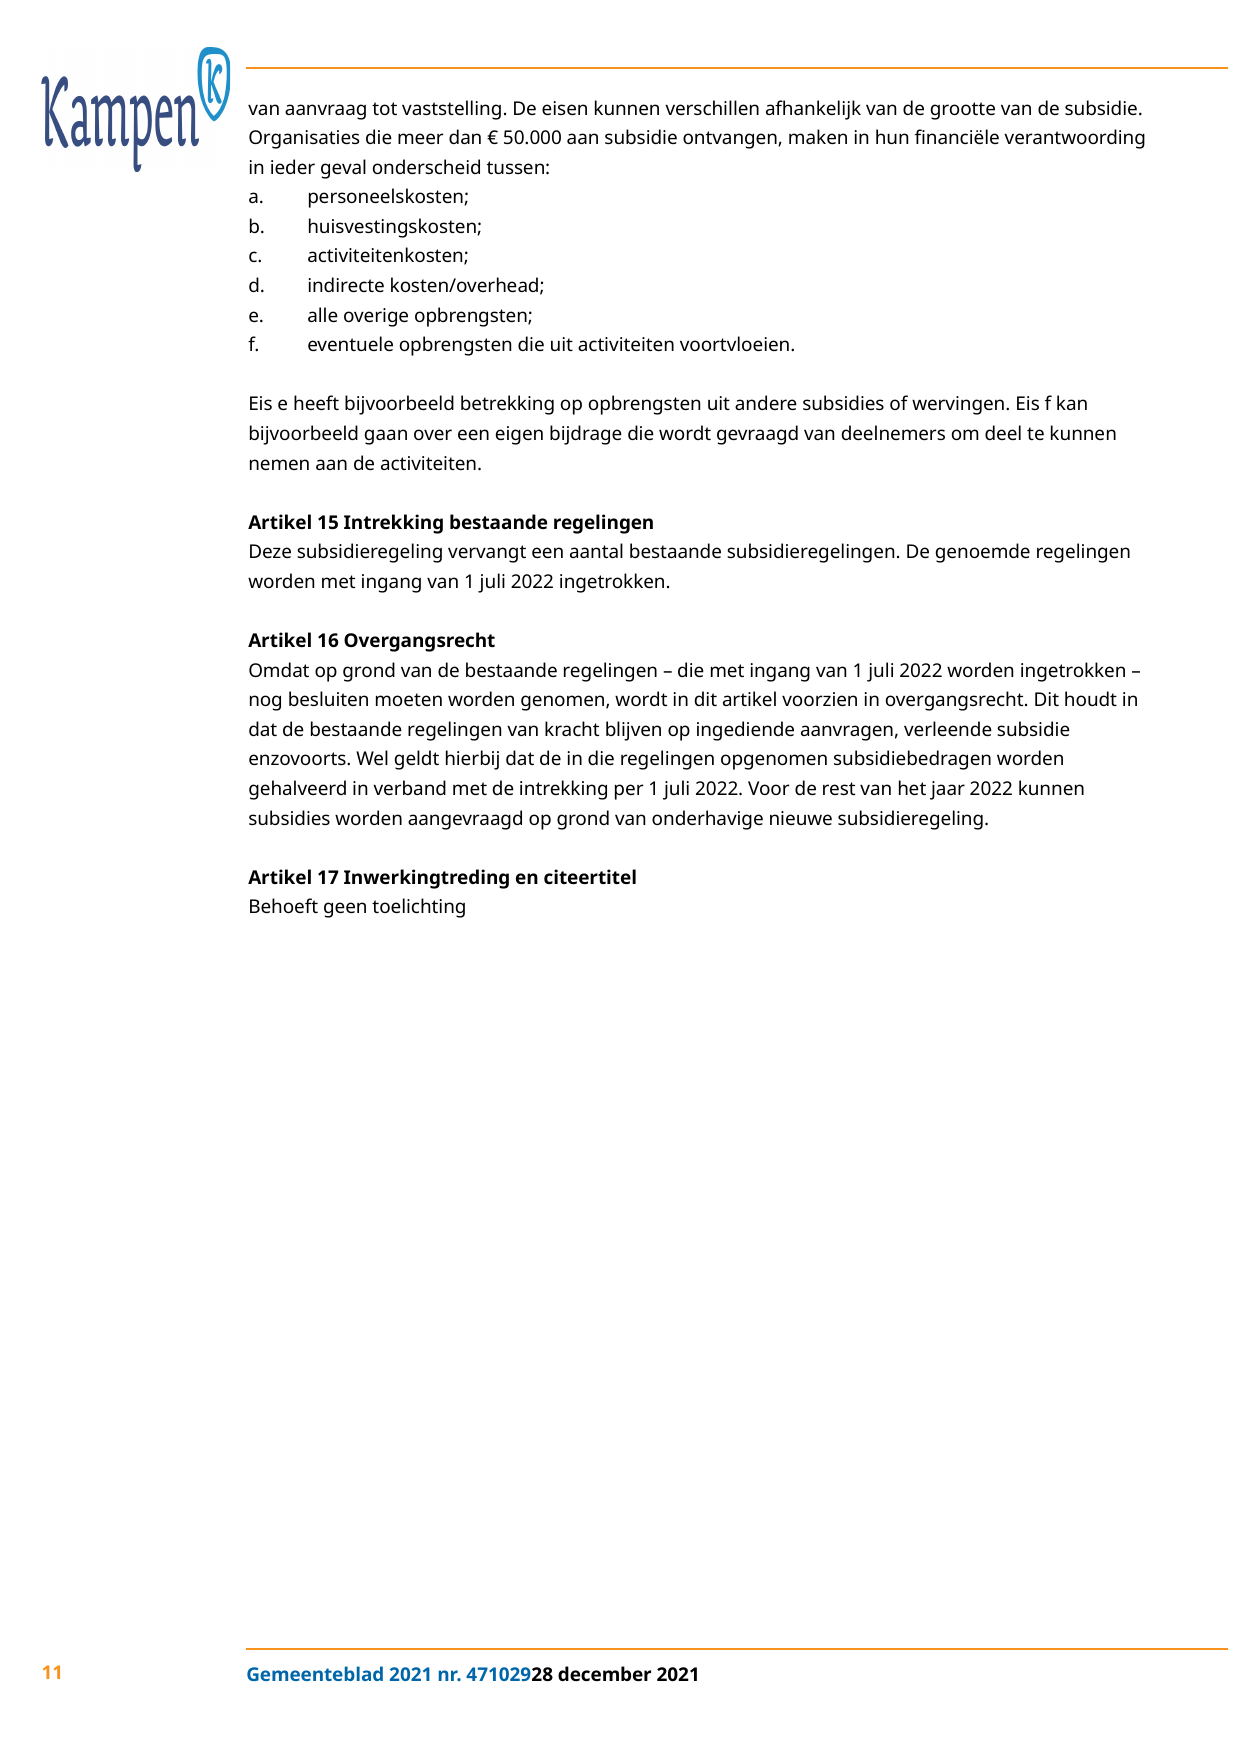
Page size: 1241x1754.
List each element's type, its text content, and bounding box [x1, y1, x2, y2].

list huisvestingskosten; [248, 213, 1152, 239]
list alle overige opbrengsten; [248, 302, 1152, 328]
text Artikel 17 Inwerkingtreding en citeertitel [248, 864, 1152, 890]
list indirecte kosten/overhead; [248, 272, 1152, 298]
text Omdat op grond van de bestaande regelingen – die met ingang van 1 juli 2022 worden ingetrokken – nog besluiten moeten worden genomen, wordt in dit artikel voorzien in overgangsrecht. Dit houdt in dat de bestaande regelingen van kracht blijven op ingediende aanvragen, verleende subsidie enzovoorts. Wel geldt hierbij dat de in die regelingen opgenomen subsidiebedragen worden gehalveerd in verband met de intrekking per 1 juli 2022. Voor de rest van het jaar 2022 kunnen subsidies worden aangevraagd op grond van onderhavige nieuwe subsidieregeling. [248, 657, 1152, 831]
text Artikel 16 Overgangsrecht [248, 627, 1152, 653]
list activiteitenkosten; [248, 243, 1152, 268]
text Eis e heeft bijvoorbeeld betrekking op opbrengsten uit andere subsidies of wervingen. Eis f kan bijvoorbeeld gaan over een eigen bijdrage die wordt gevraagd van deelnemers om deel te kunnen nemen aan de activiteiten. [248, 391, 1152, 476]
text Artikel 15 Intrekking bestaande regelingen [248, 509, 1152, 535]
list personeelskosten; [248, 183, 1152, 209]
text Behoeft geen toelichting [248, 893, 1152, 919]
picture [41, 47, 231, 172]
text van aanvraag tot vaststelling. De eisen kunnen verschillen afhankelijk van de grootte van de subsidie. Organisaties die meer dan € 50.000 aan subsidie ontvangen, maken in hun financiële verantwoording in ieder geval onderscheid tussen: [248, 95, 1152, 180]
text Deze subsidieregeling vervangt een aantal bestaande subsidieregelingen. De genoemde regelingen worden met ingang van 1 juli 2022 ingetrokken. [248, 538, 1152, 594]
list eventuele opbrengsten die uit activiteiten voortvloeien. [248, 331, 1152, 357]
